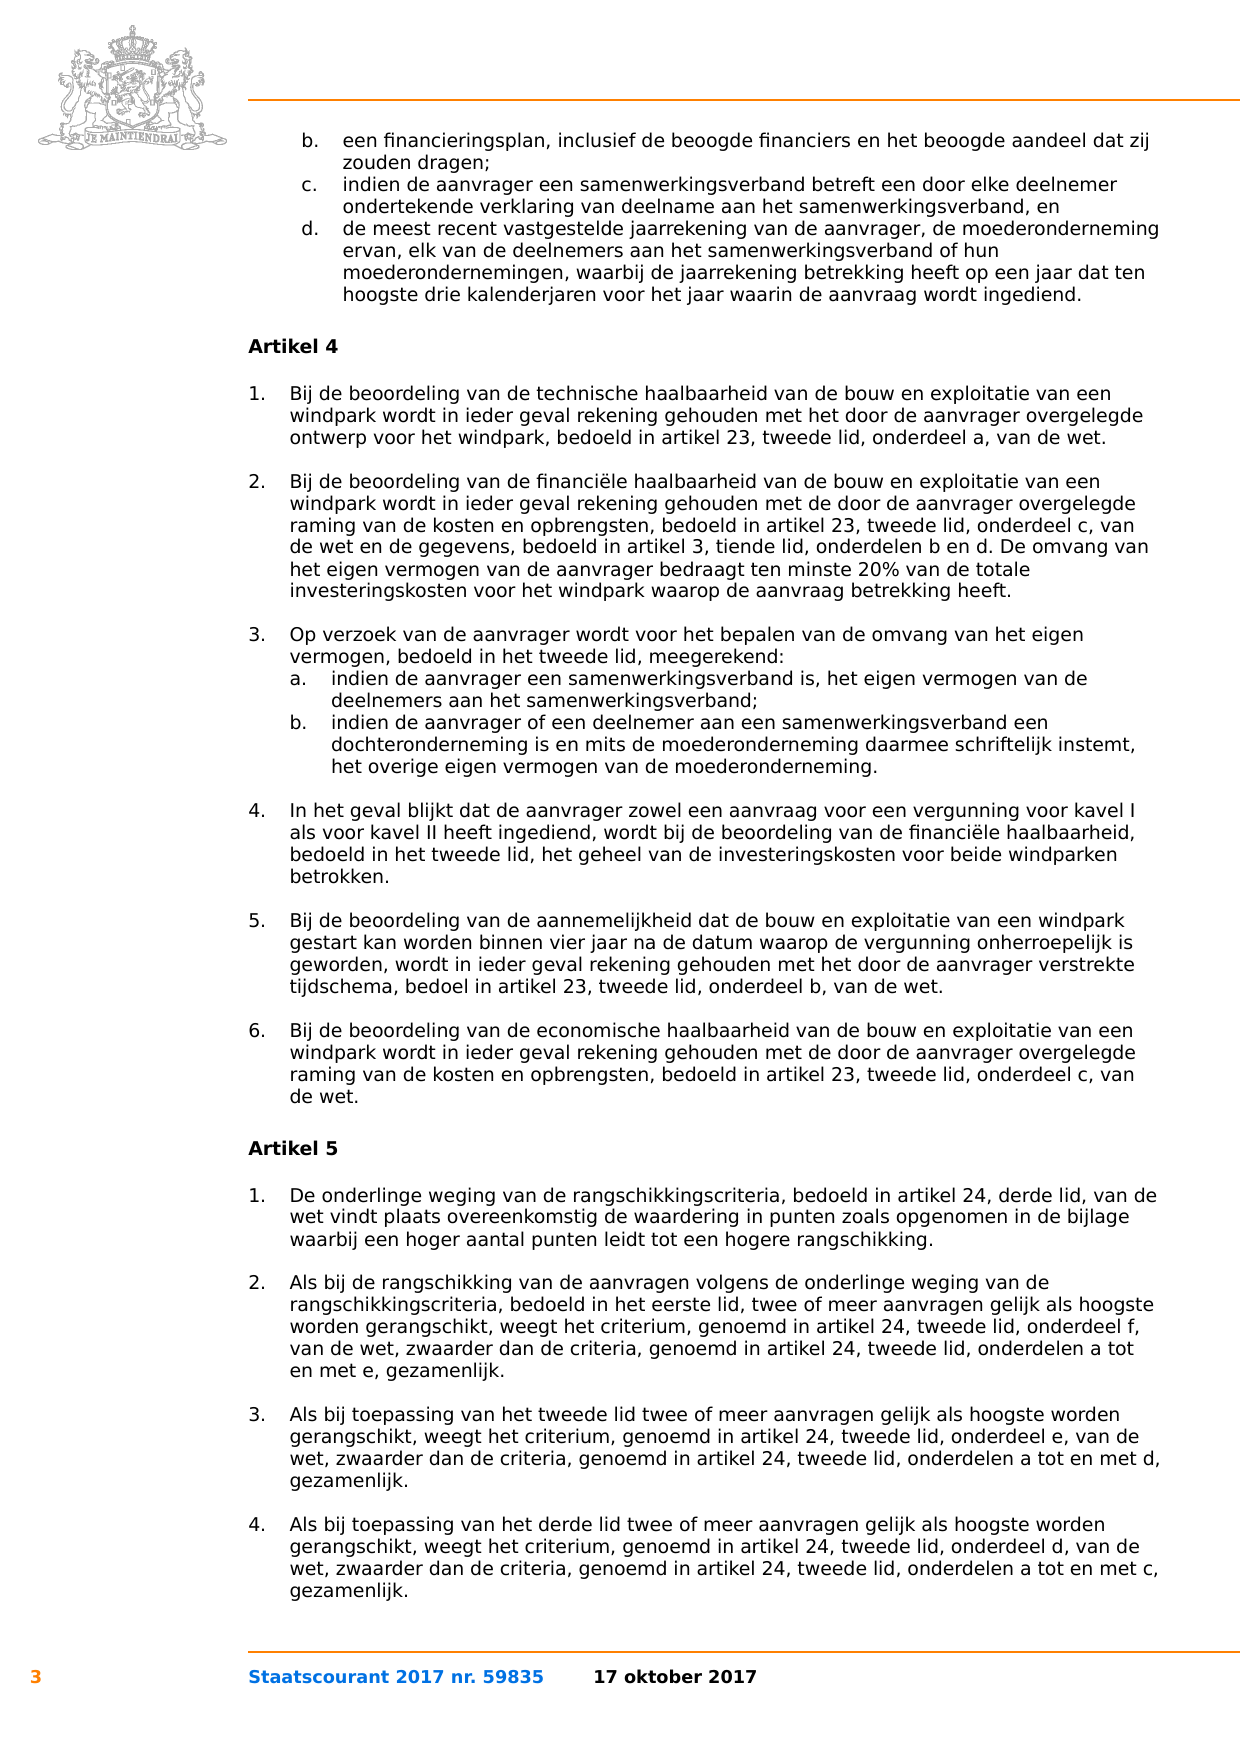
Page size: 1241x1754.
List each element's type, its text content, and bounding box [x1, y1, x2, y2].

text 2. Bij de beoordeling van de financiële haalbaarheid van de bouw en exploitatie van een windpark wordt in ieder geval rekening gehouden met de door de aanvrager overgelegde raming van de kosten en opbrengsten, bedoeld in artikel 23, tweede lid, onderdeel c, van de wet en de gegevens, bedoeld in artikel 3, tiende lid, onderdelen b en d. De omvang van het eigen vermogen van de aanvrager bedraagt ten minste 20% van de totale investeringskosten voor het windpark waarop de aanvraag betrekking heeft. [248, 471, 1163, 602]
text b. indien de aanvrager of een deelnemer aan een samenwerkingsverband een dochteronderneming is en mits de moederonderneming daarmee schriftelijk instemt, het overige eigen vermogen van de moederonderneming. [289, 712, 1163, 778]
text 5. Bij de beoordeling van de aannemelijkheid dat de bouw en exploitatie van een windpark gestart kan worden binnen vier jaar na de datum waarop de vergunning onherroepelijk is geworden, wordt in ieder geval rekening gehouden met het door de aanvrager verstrekte tijdschema, bedoel in artikel 23, tweede lid, onderdeel b, van de wet. [248, 910, 1163, 998]
text a. indien de aanvrager een samenwerkingsverband is, het eigen vermogen van de deelnemers aan het samenwerkingsverband; [289, 668, 1163, 712]
text 1. Bij de beoordeling van de technische haalbaarheid van de bouw en exploitatie van een windpark wordt in ieder geval rekening gehouden met het door de aanvrager overgelegde ontwerp voor het windpark, bedoeld in artikel 23, tweede lid, onderdeel a, van de wet. [248, 383, 1163, 449]
text 1. De onderlinge weging van de rangschikkingscriteria, bedoeld in artikel 24, derde lid, van de wet vindt plaats overeenkomstig de waardering in punten zoals opgenomen in de bijlage waarbij een hoger aantal punten leidt tot een hogere rangschikking. [248, 1184, 1163, 1250]
text 3. Als bij toepassing van het tweede lid twee of meer aanvragen gelijk als hoogste worden gerangschikt, weegt het criterium, genoemd in artikel 24, tweede lid, onderdeel e, van de wet, zwaarder dan de criteria, genoemd in artikel 24, tweede lid, onderdelen a tot en met d, gezamenlijk. [248, 1404, 1163, 1492]
text b. een financieringsplan, inclusief de beoogde financiers en het beoogde aandeel dat zij zouden dragen; [301, 130, 1163, 174]
picture [38, 25, 227, 150]
subtitle Artikel 5 [248, 1137, 1163, 1159]
text c. indien de aanvrager een samenwerkingsverband betreft een door elke deelnemer ondertekende verklaring van deelname aan het samenwerkingsverband, en [301, 174, 1163, 218]
text 3. Op verzoek van de aanvrager wordt voor het bepalen van de omvang van het eigen vermogen, bedoeld in het tweede lid, meegerekend: [248, 624, 1163, 668]
text 6. Bij de beoordeling van de economische haalbaarheid van de bouw en exploitatie van een windpark wordt in ieder geval rekening gehouden met de door de aanvrager overgelegde raming van de kosten en opbrengsten, bedoeld in artikel 23, tweede lid, onderdeel c, van de wet. [248, 1019, 1163, 1107]
text 2. Als bij de rangschikking van de aanvragen volgens de onderlinge weging van de rangschikkingscriteria, bedoeld in het eerste lid, twee of meer aanvragen gelijk als hoogste worden gerangschikt, weegt het criterium, genoemd in artikel 24, tweede lid, onderdeel f, van de wet, zwaarder dan de criteria, genoemd in artikel 24, tweede lid, onderdelen a tot en met e, gezamenlijk. [248, 1272, 1163, 1382]
subtitle Artikel 4 [248, 336, 1163, 358]
text d. de meest recent vastgestelde jaarrekening van de aanvrager, de moederonderneming ervan, elk van de deelnemers aan het samenwerkingsverband of hun moederondernemingen, waarbij de jaarrekening betrekking heeft op een jaar dat ten hoogste drie kalenderjaren voor het jaar waarin de aanvraag wordt ingediend. [301, 218, 1163, 306]
text 4. In het geval blijkt dat de aanvrager zowel een aanvraag voor een vergunning voor kavel I als voor kavel II heeft ingediend, wordt bij de beoordeling van de financiële haalbaarheid, bedoeld in het tweede lid, het geheel van de investeringskosten voor beide windparken betrokken. [248, 800, 1163, 888]
text 4. Als bij toepassing van het derde lid twee of meer aanvragen gelijk als hoogste worden gerangschikt, weegt het criterium, genoemd in artikel 24, tweede lid, onderdeel d, van de wet, zwaarder dan de criteria, genoemd in artikel 24, tweede lid, onderdelen a tot en met c, gezamenlijk. [248, 1514, 1163, 1602]
